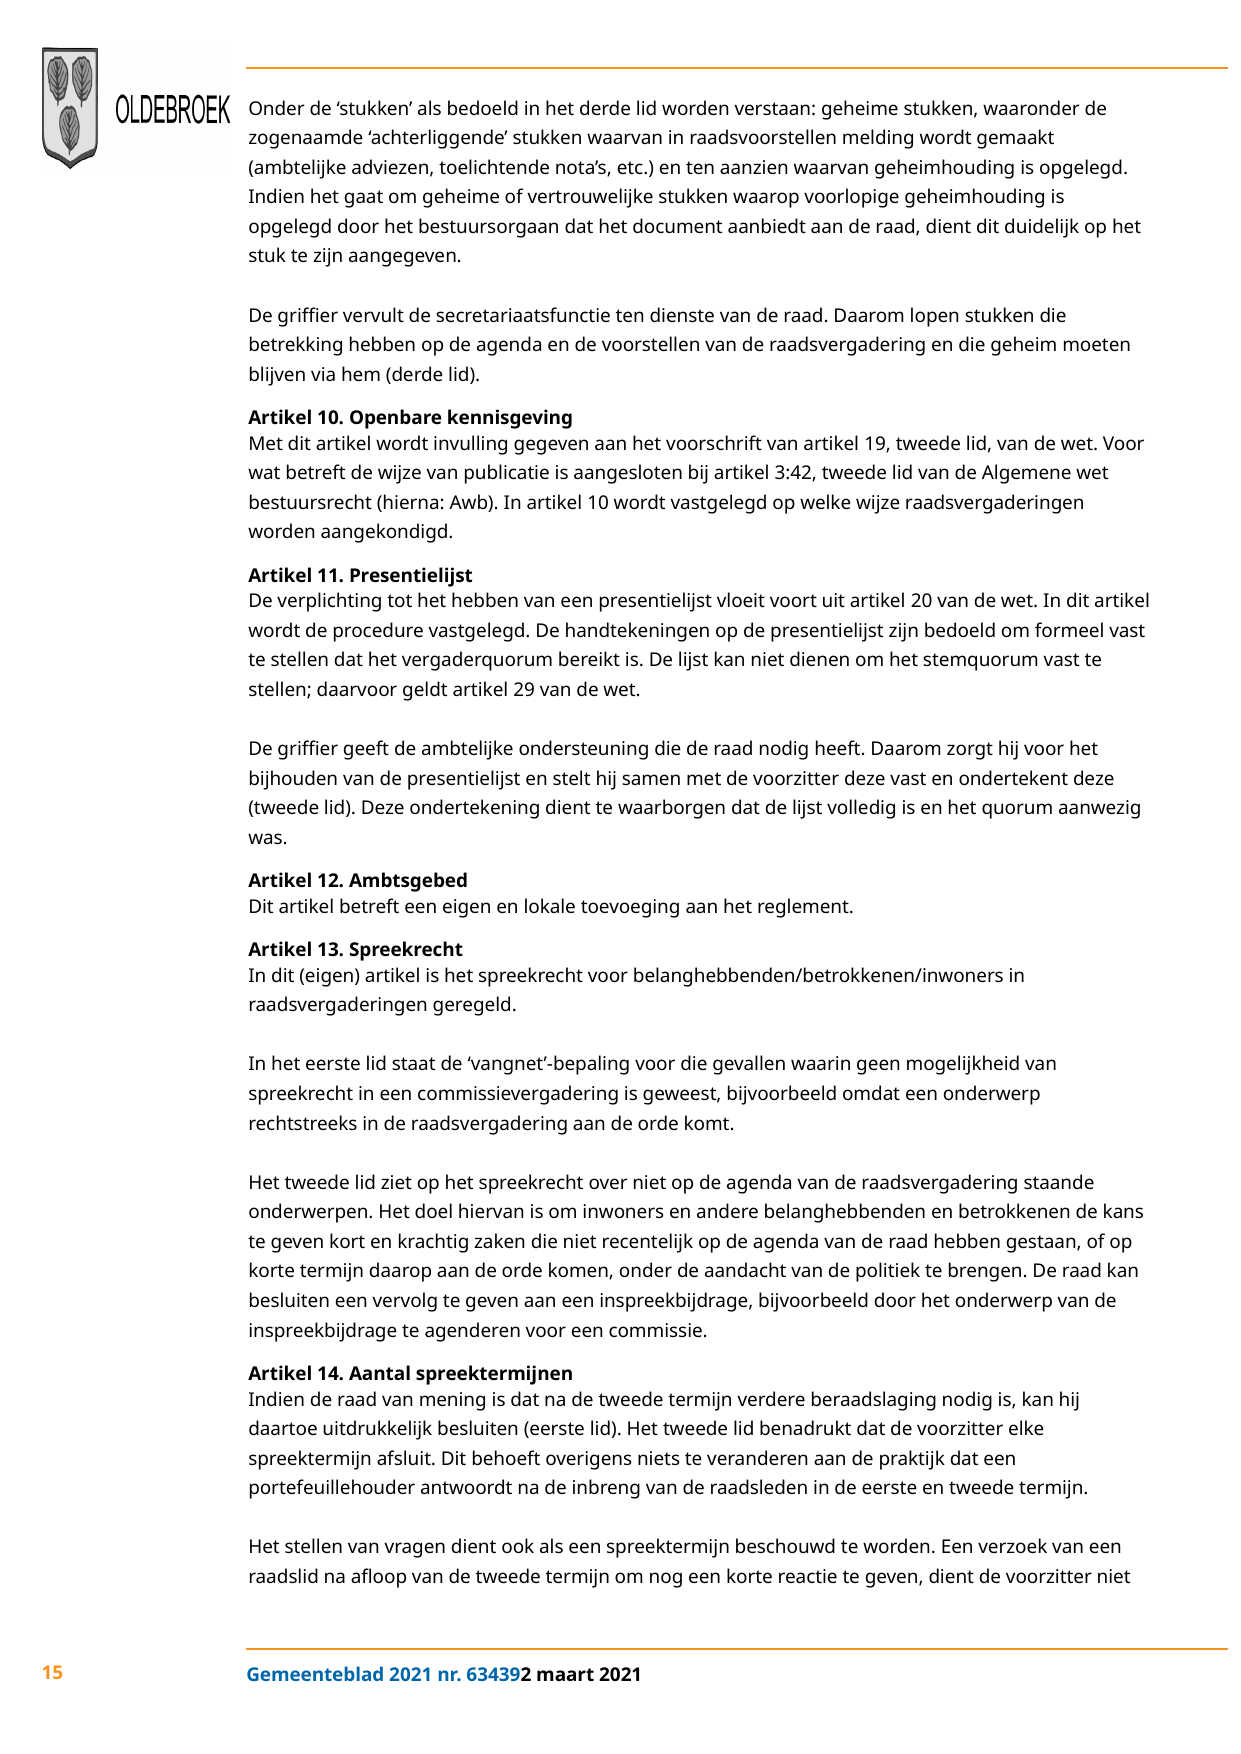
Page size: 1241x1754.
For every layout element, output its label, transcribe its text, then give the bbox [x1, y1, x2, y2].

text Indien de raad van mening is dat na de tweede termijn verdere beraadslaging nodig is, kan hij daartoe uitdrukkelijk besluiten (eerste lid). Het tweede lid benadrukt dat de voorzitter elke spreektermijn afsluit. Dit behoeft overigens niets te veranderen aan de praktijk dat een portefeuillehouder antwoordt na de inbreng van de raadsleden in de eerste en tweede termijn. [248, 1386, 1152, 1500]
picture [41, 47, 231, 172]
text Artikel 14. Aantal spreektermijnen [248, 1360, 1152, 1386]
text Onder de ‘stukken’ als bedoeld in het derde lid worden verstaan: geheime stukken, waaronder de zogenaamde ‘achterliggende’ stukken waarvan in raadsvoorstellen melding wordt gemaakt (ambtelijke adviezen, toelichtende nota’s, etc.) en ten aanzien waarvan geheimhouding is opgelegd. Indien het gaat om geheime of vertrouwelijke stukken waarop voorlopige geheimhouding is opgelegd door het bestuursorgaan dat het document aanbiedt aan de raad, dient dit duidelijk op het stuk te zijn aangegeven. [248, 95, 1152, 268]
text Artikel 12. Ambtsgebed [248, 867, 1152, 893]
text Artikel 13. Spreekrecht [248, 936, 1152, 962]
text Artikel 10. Openbare kennisgeving [248, 404, 1152, 430]
text De griffier geeft de ambtelijke ondersteuning die de raad nodig heeft. Daarom zorgt hij voor het bijhouden van de presentielijst en stelt hij samen met de voorzitter deze vast en ondertekent deze (tweede lid). Deze ondertekening dient te waarborgen dat de lijst volledig is en het quorum aanwezig was. [248, 735, 1152, 850]
text Artikel 11. Presentielijst [248, 562, 1152, 587]
text In het eerste lid staat de ‘vangnet’-bepaling voor die gevallen waarin geen mogelijkheid van spreekrecht in een commissievergadering is geweest, bijvoorbeeld omdat een onderwerp rechtstreeks in de raadsvergadering aan de orde komt. [248, 1051, 1152, 1136]
text Dit artikel betreft een eigen en lokale toevoeging aan het reglement. [248, 893, 1152, 919]
text In dit (eigen) artikel is het spreekrecht voor belanghebbenden/betrokkenen/inwoners in raadsvergaderingen geregeld. [248, 962, 1152, 1017]
text De verplichting tot het hebben van een presentielijst vloeit voort uit artikel 20 van de wet. In dit artikel wordt de procedure vastgelegd. De handtekeningen op de presentielijst zijn bedoeld om formeel vast te stellen dat het vergaderquorum bereikt is. De lijst kan niet dienen om het stemquorum vast te stellen; daarvoor geldt artikel 29 van de wet. [248, 587, 1152, 702]
text De griffier vervult de secretariaatsfunctie ten dienste van de raad. Daarom lopen stukken die betrekking hebben op de agenda en de voorstellen van de raadsvergadering en die geheim moeten blijven via hem (derde lid). [248, 302, 1152, 387]
text Met dit artikel wordt invulling gegeven aan het voorschrift van artikel 19, tweede lid, van de wet. Voor wat betreft de wijze van publicatie is aangesloten bij artikel 3:42, tweede lid van de Algemene wet bestuursrecht (hierna: Awb). In artikel 10 wordt vastgelegd op welke wijze raadsvergaderingen worden aangekondigd. [248, 430, 1152, 544]
text Het tweede lid ziet op het spreekrecht over niet op de agenda van de raadsvergadering staande onderwerpen. Het doel hiervan is om inwoners en andere belanghebbenden en betrokkenen de kans te geven kort en krachtig zaken die niet recentelijk op de agenda van de raad hebben gestaan, of op korte termijn daarop aan de orde komen, onder de aandacht van de politiek te brengen. De raad kan besluiten een vervolg te geven aan een inspreekbijdrage, bijvoorbeeld door het onderwerp van de inspreekbijdrage te agenderen voor een commissie. [248, 1169, 1152, 1343]
text Het stellen van vragen dient ook als een spreektermijn beschouwd te worden. Een verzoek van een raadslid na afloop van de tweede termijn om nog een korte reactie te geven, dient de voorzitter niet [248, 1534, 1152, 1589]
